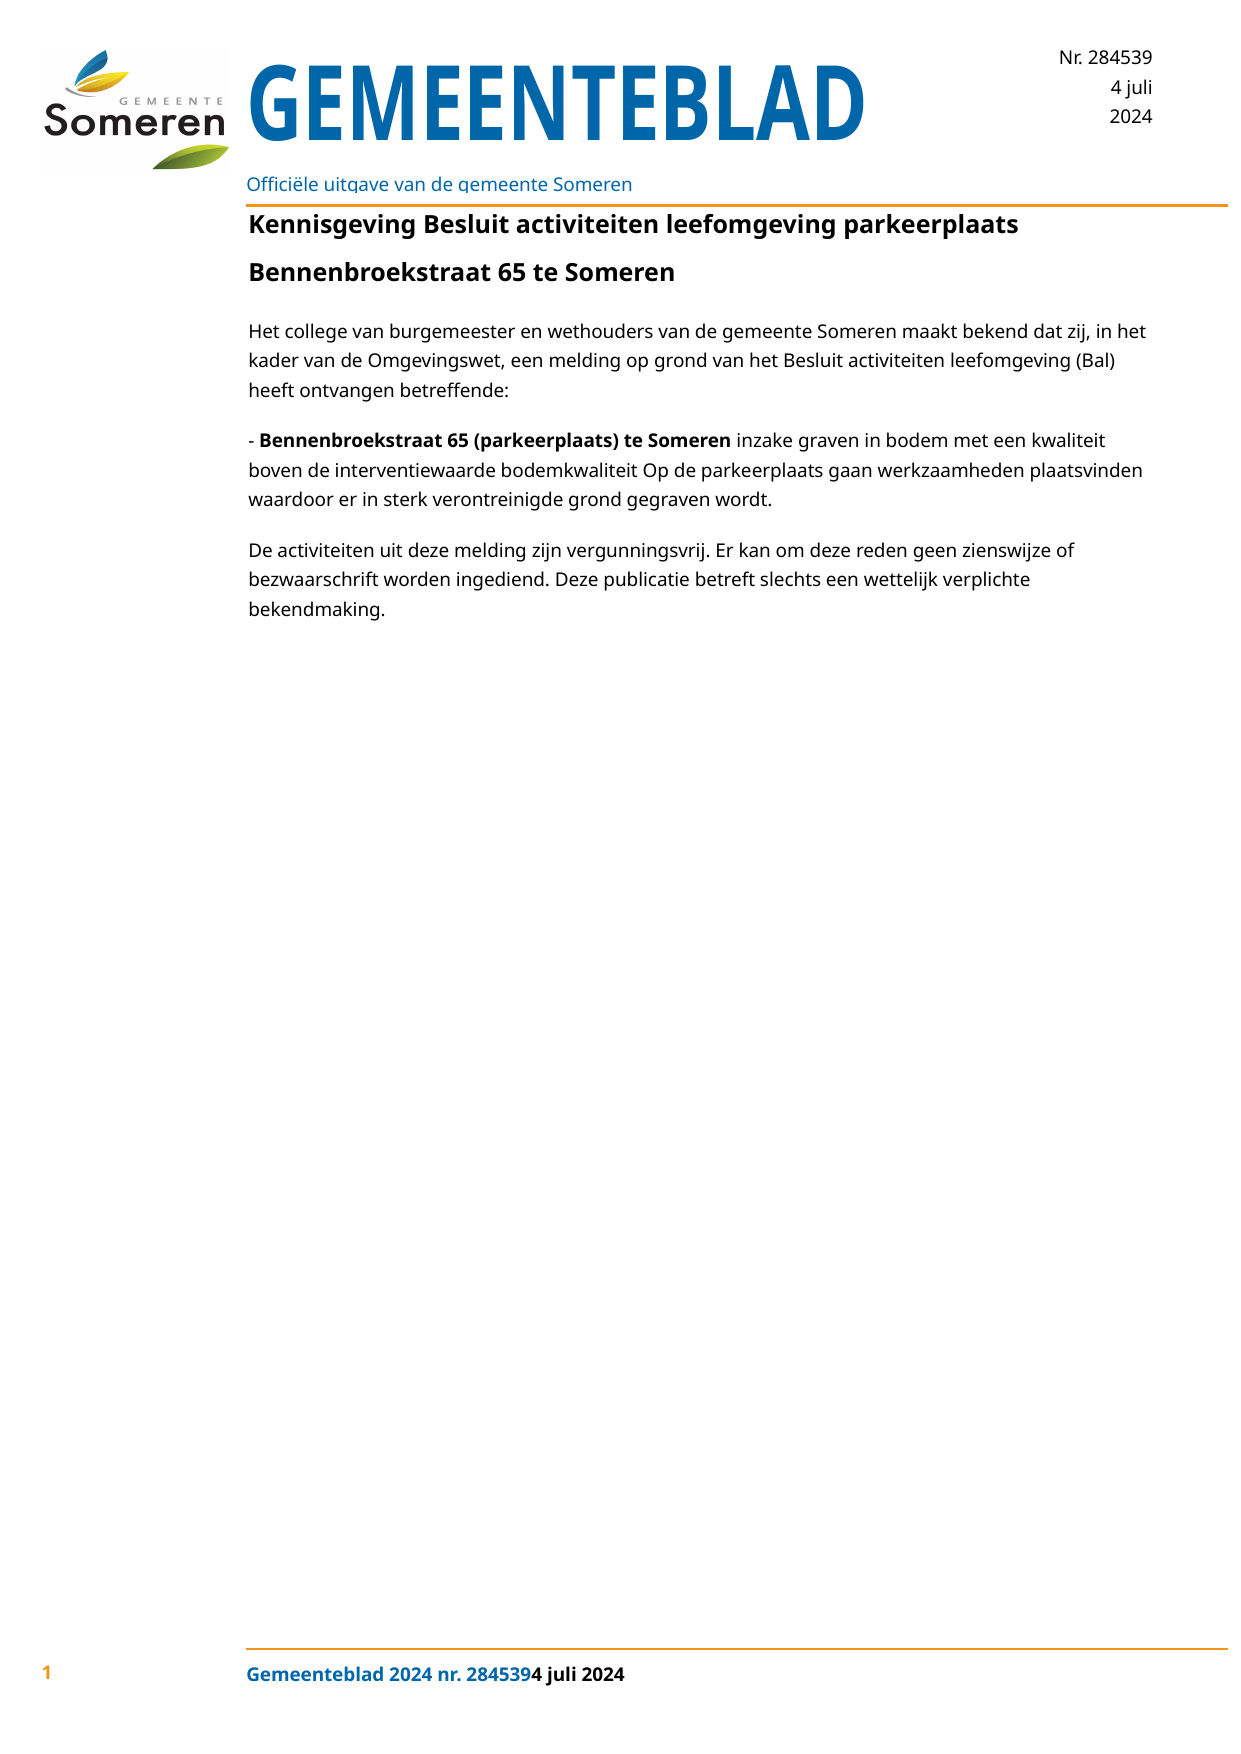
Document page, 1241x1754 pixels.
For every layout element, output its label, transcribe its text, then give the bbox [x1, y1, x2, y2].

text Kennisgeving Besluit activiteiten leefomgeving parkeerplaats Bennenbroekstraat 65 te Someren [248, 207, 1152, 288]
picture [41, 47, 231, 172]
text De activiteiten uit deze melding zijn vergunningsvrij. Er kan om deze reden geen zienswijze of bezwaarschrift worden ingediend. Deze publicatie betreft slechts een wettelijk verplichte bekendmaking. [248, 537, 1152, 622]
text Het college van burgemeester en wethouders van de gemeente Someren maakt bekend dat zij, in het kader van de Omgevingswet, een melding op grond van het Besluit activiteiten leefomgeving (Bal) heeft ontvangen betreffende: [248, 318, 1152, 403]
text - Bennenbroekstraat 65 (parkeerplaats) te Someren inzake graven in bodem met een kwaliteit boven de interventiewaarde bodemkwaliteit Op de parkeerplaats gaan werkzaamheden plaatsvinden waardoor er in sterk verontreinigde grond gegraven wordt. [248, 427, 1152, 512]
